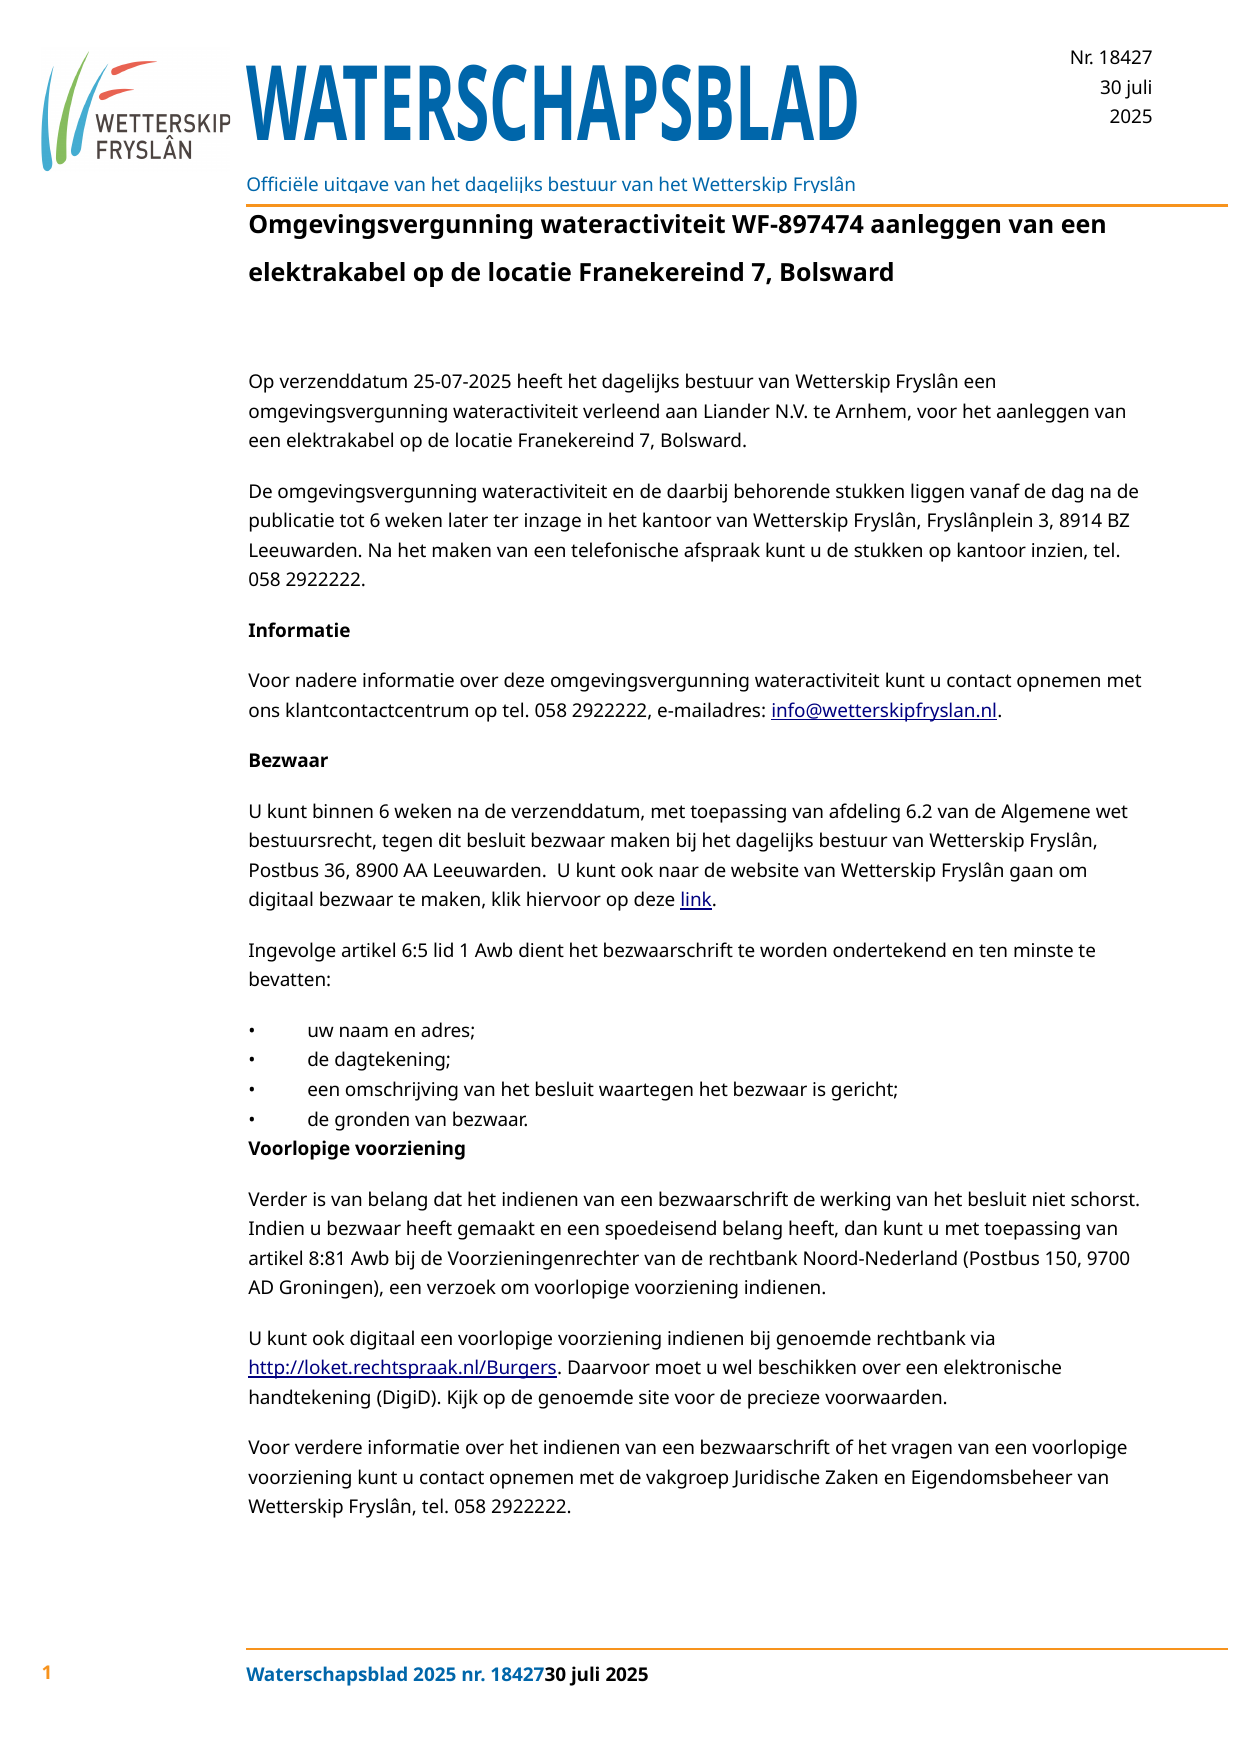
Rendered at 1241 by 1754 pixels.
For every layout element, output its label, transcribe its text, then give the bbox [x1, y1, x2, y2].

list de gronden van bezwaar. [248, 1106, 1152, 1132]
text Voor verdere informatie over het indienen van een bezwaarschrift of het vragen van een voorlopige voorziening kunt u contact opnemen met de vakgroep Juridische Zaken en Eigendomsbeheer van Wetterskip Fryslân, tel. 058 2922222. [248, 1434, 1152, 1519]
list uw naam en adres; [248, 1017, 1152, 1043]
text Informatie [248, 617, 1152, 643]
text Voorlopige voorziening [248, 1135, 1152, 1161]
text Verder is van belang dat het indienen van een bezwaarschrift de werking van het besluit niet schorst. Indien u bezwaar heeft gemaakt en een spoedeisend belang heeft, dan kunt u met toepassing van artikel 8:81 Awb bij de Voorzieningenrechter van de rechtbank Noord-Nederland (Postbus 150, 9700 AD Groningen), een verzoek om voorlopige voorziening indienen. [248, 1186, 1152, 1300]
text U kunt ook digitaal een voorlopige voorziening indienen bij genoemde rechtbank via http://loket.rechtspraak.nl/Burgers. Daarvoor moet u wel beschikken over een elektronische handtekening (DigiD). Kijk op de genoemde site voor de precieze voorwaarden. [248, 1325, 1152, 1410]
text De omgevingsvergunning wateractiviteit en de daarbij behorende stukken liggen vanaf de dag na de publicatie tot 6 weken later ter inzage in het kantoor van Wetterskip Fryslân, Fryslânplein 3, 8914 BZ Leeuwarden. Na het maken van een telefonische afspraak kunt u de stukken op kantoor inzien, tel. 058 2922222. [248, 478, 1152, 592]
text Ingevolge artikel 6:5 lid 1 Awb dient het bezwaarschrift te worden ondertekend en ten minste te bevatten: [248, 937, 1152, 992]
text U kunt binnen 6 weken na de verzenddatum, met toepassing van afdeling 6.2 van de Algemene wet bestuursrecht, tegen dit besluit bezwaar maken bij het dagelijks bestuur van Wetterskip Fryslân, Postbus 36, 8900 AA Leeuwarden. U kunt ook naar de website van Wetterskip Fryslân gaan om digitaal bezwaar te maken, klik hiervoor op deze link. [248, 798, 1152, 912]
picture [41, 47, 231, 172]
text Op verzenddatum 25-07-2025 heeft het dagelijks bestuur van Wetterskip Fryslân een omgevingsvergunning wateractiviteit verleend aan Liander N.V. te Arnhem, voor het aanleggen van een elektrakabel op de locatie Franekereind 7, Bolsward. [248, 368, 1152, 453]
text Bezwaar [248, 747, 1152, 773]
list een omschrijving van het besluit waartegen het bezwaar is gericht; [248, 1076, 1152, 1102]
list de dagtekening; [248, 1047, 1152, 1072]
text Omgevingsvergunning wateractiviteit WF-897474 aanleggen van een elektrakabel op de locatie Franekereind 7, Bolsward [248, 207, 1152, 288]
text Voor nadere informatie over deze omgevingsvergunning wateractiviteit kunt u contact opnemen met ons klantcontactcentrum op tel. 058 2922222, e-mailadres: info@wetterskipfryslan.nl. [248, 667, 1152, 723]
